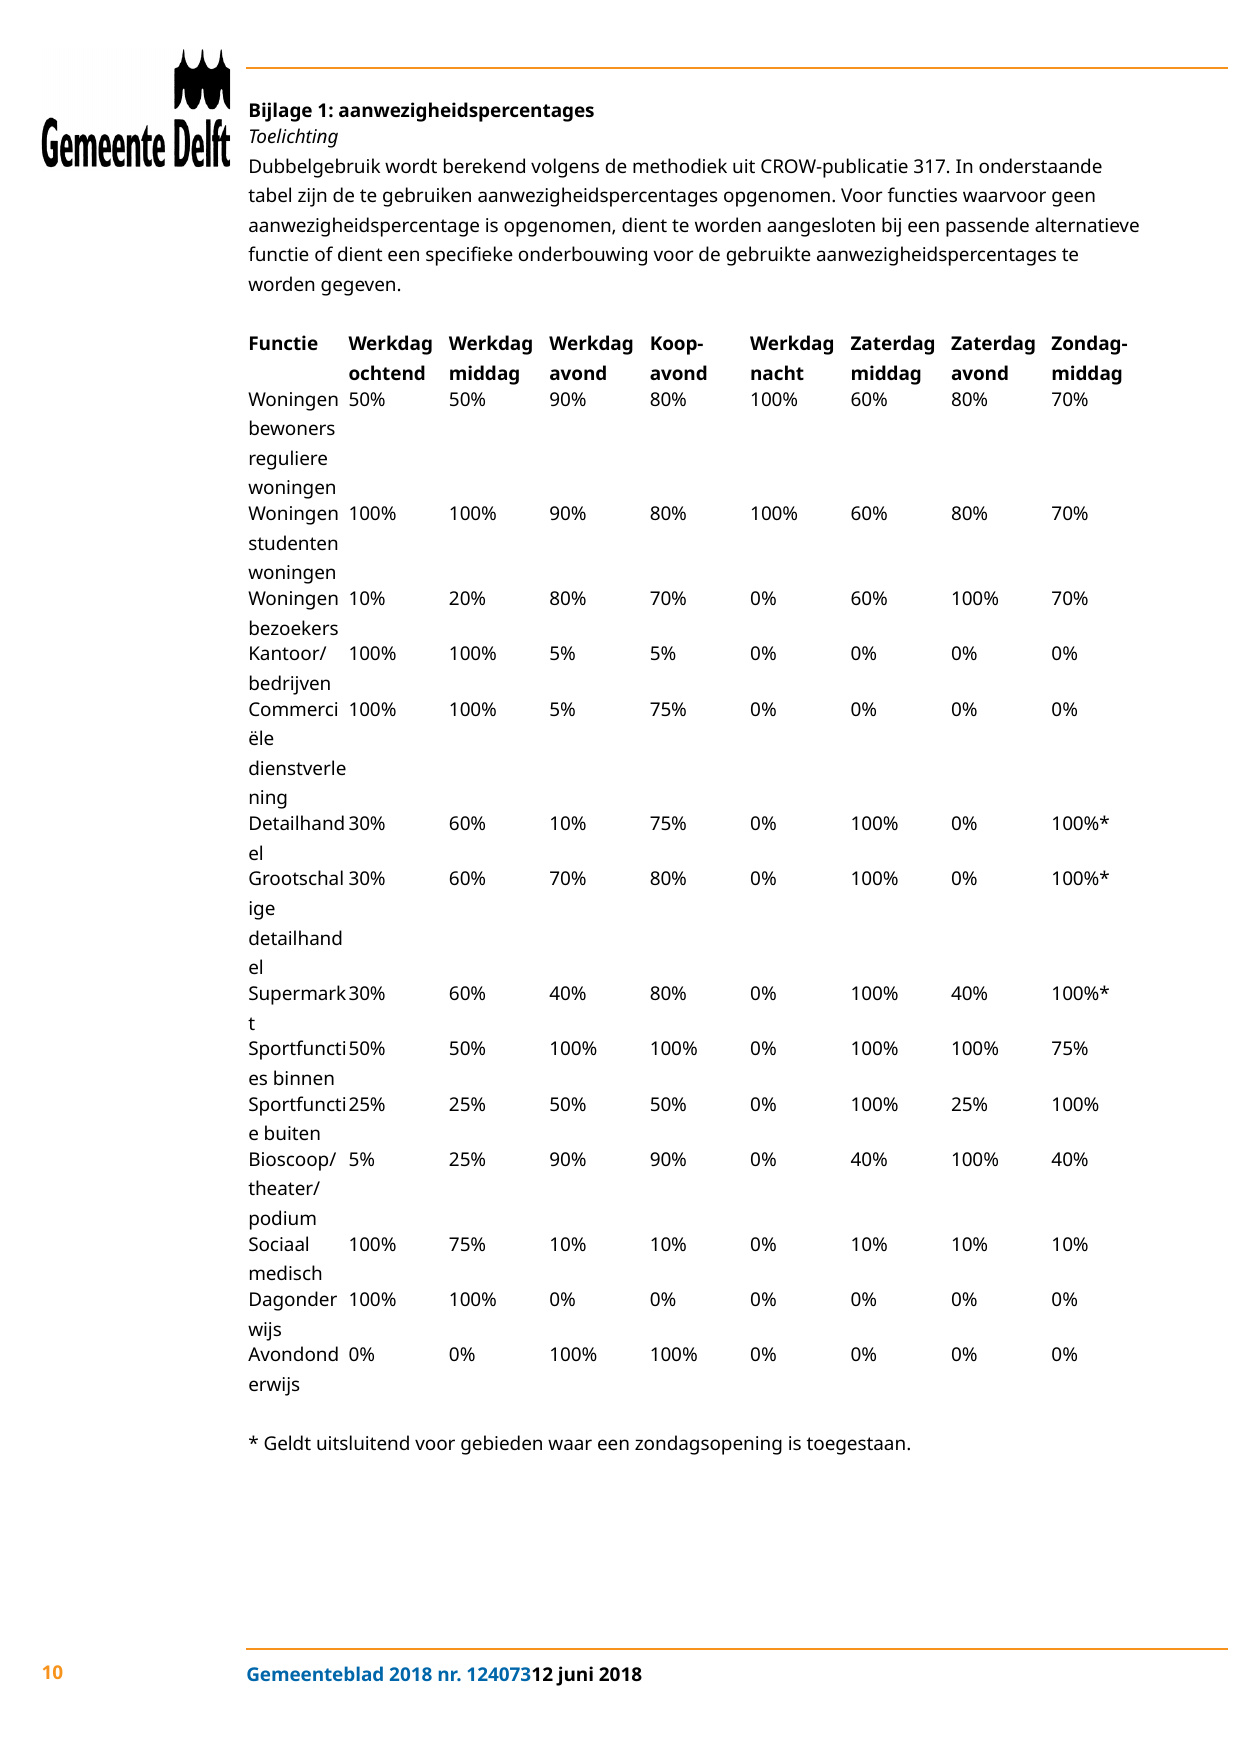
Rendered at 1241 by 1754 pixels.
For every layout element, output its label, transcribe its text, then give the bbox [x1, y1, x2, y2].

table_cell 100% [348, 500, 449, 585]
table_cell 100% [951, 1035, 1051, 1091]
table_cell 100% [1051, 1091, 1152, 1146]
table_cell 0% [750, 980, 850, 1035]
table_cell 100% [750, 500, 850, 585]
table_cell 0% [1051, 1342, 1152, 1397]
table_cell 80% [650, 866, 750, 980]
table_cell 25% [449, 1091, 549, 1146]
table_cell Kantoor/bedrijven [248, 641, 348, 696]
table_cell Detailhandel [248, 810, 348, 866]
table_cell 0% [951, 810, 1051, 866]
table_cell 100% [348, 1231, 449, 1286]
table_cell 80% [650, 386, 750, 500]
table_cell 0% [850, 1342, 951, 1397]
table_header Werkdag ochtend [348, 331, 449, 386]
table_cell 70% [1051, 386, 1152, 500]
table_cell Woningen bewoners reguliere woningen [248, 386, 348, 500]
table_cell 0% [750, 585, 850, 641]
table_cell 0% [750, 696, 850, 810]
table_cell 30% [348, 810, 449, 866]
table_cell Supermarkt [248, 980, 348, 1035]
table_cell 50% [449, 1035, 549, 1091]
table_cell 0% [951, 1286, 1051, 1342]
text Toelichting [248, 123, 1152, 149]
table_cell 100% [449, 696, 549, 810]
table_cell 40% [951, 980, 1051, 1035]
table_cell 100%* [1051, 810, 1152, 866]
table_cell 40% [1051, 1146, 1152, 1231]
table_cell 80% [549, 585, 649, 641]
table_cell 60% [449, 980, 549, 1035]
table_cell 100%* [1051, 980, 1152, 1035]
table_cell 80% [650, 500, 750, 585]
table_cell 0% [951, 641, 1051, 696]
table_cell 100% [449, 1286, 549, 1342]
table_cell 10% [650, 1231, 750, 1286]
table_cell 70% [1051, 585, 1152, 641]
table_cell 70% [650, 585, 750, 641]
table_cell Sociaal medisch [248, 1231, 348, 1286]
table_cell 0% [750, 1035, 850, 1091]
table_header Werkdag avond [549, 331, 649, 386]
table_cell Sportfunctie buiten [248, 1091, 348, 1146]
table_cell 0% [951, 696, 1051, 810]
table_cell 100% [850, 1091, 951, 1146]
text * Geldt uitsluitend voor gebieden waar een zondagsopening is toegestaan. [248, 1430, 1152, 1455]
table_cell 100% [951, 1146, 1051, 1231]
table_cell 40% [850, 1146, 951, 1231]
table_cell Woningen bezoekers [248, 585, 348, 641]
table_cell Dagonderwijs [248, 1286, 348, 1342]
text Bijlage 1: aanwezigheidspercentages [248, 95, 1152, 123]
table_cell 100% [650, 1342, 750, 1397]
table_cell Bioscoop/theater/podium [248, 1146, 348, 1231]
table_cell 0% [850, 1286, 951, 1342]
table_cell 60% [449, 866, 549, 980]
table_cell 100% [750, 386, 850, 500]
table_cell 75% [650, 810, 750, 866]
picture [41, 47, 231, 172]
table_cell 100% [850, 866, 951, 980]
table_cell 0% [449, 1342, 549, 1397]
table_cell Grootschalige detailhandel [248, 866, 348, 980]
table_cell 75% [1051, 1035, 1152, 1091]
table_cell 100% [850, 810, 951, 866]
table_cell 100% [951, 585, 1051, 641]
table_cell 100% [850, 980, 951, 1035]
table_cell 100%* [1051, 866, 1152, 980]
table_cell 100% [449, 641, 549, 696]
table_cell 50% [348, 386, 449, 500]
table_cell 5% [549, 696, 649, 810]
table_cell 0% [750, 866, 850, 980]
table_header Zaterdag avond [951, 331, 1051, 386]
table_cell 0% [750, 1146, 850, 1231]
table_cell 50% [348, 1035, 449, 1091]
table_cell 10% [348, 585, 449, 641]
table_header Werkdag middag [449, 331, 549, 386]
table_cell 30% [348, 980, 449, 1035]
table_cell 50% [449, 386, 549, 500]
table_cell 0% [1051, 696, 1152, 810]
table_cell 100% [650, 1035, 750, 1091]
table_cell 100% [348, 641, 449, 696]
table_cell 0% [549, 1286, 649, 1342]
table_cell 60% [850, 386, 951, 500]
table_cell 0% [850, 696, 951, 810]
table_cell 80% [650, 980, 750, 1035]
table_cell 0% [1051, 1286, 1152, 1342]
table_cell Commerciële dienstverlening [248, 696, 348, 810]
table_cell 0% [750, 1286, 850, 1342]
table_cell 90% [549, 386, 649, 500]
table_cell 0% [850, 641, 951, 696]
table_header Zaterdag middag [850, 331, 951, 386]
table_cell 25% [348, 1091, 449, 1146]
table_cell 80% [951, 386, 1051, 500]
table_cell 0% [750, 1091, 850, 1146]
table_cell 80% [951, 500, 1051, 585]
table_header Werkdag nacht [750, 331, 850, 386]
table_cell 0% [750, 1342, 850, 1397]
table_cell 70% [549, 866, 649, 980]
table_cell Woningen studentenwoningen [248, 500, 348, 585]
table_cell 5% [348, 1146, 449, 1231]
text Dubbelgebruik wordt berekend volgens de methodiek uit CROW-publicatie 317. In onderstaande tabel zijn de te gebruiken aanwezigheidspercentages opgenomen. Voor functies waarvoor geen aanwezigheidspercentage is opgenomen, dient te worden aangesloten bij een passende alternatieve functie of dient een specifieke onderbouwing voor de gebruikte aanwezigheidspercentages te worden gegeven. [248, 153, 1152, 297]
table_cell 60% [850, 500, 951, 585]
table_cell 5% [650, 641, 750, 696]
table_cell 0% [650, 1286, 750, 1342]
table_cell 75% [449, 1231, 549, 1286]
table_cell 50% [549, 1091, 649, 1146]
table_cell 0% [750, 810, 850, 866]
table_cell 90% [650, 1146, 750, 1231]
table_cell Avondonderwijs [248, 1342, 348, 1397]
table_cell 50% [650, 1091, 750, 1146]
table_cell 70% [1051, 500, 1152, 585]
table_cell 40% [549, 980, 649, 1035]
table_cell 100% [348, 1286, 449, 1342]
table_cell 60% [850, 585, 951, 641]
table_cell 5% [549, 641, 649, 696]
table_cell 30% [348, 866, 449, 980]
table_cell 0% [750, 1231, 850, 1286]
table_cell 0% [951, 1342, 1051, 1397]
table_cell 10% [1051, 1231, 1152, 1286]
table_cell 75% [650, 696, 750, 810]
table_cell 100% [449, 500, 549, 585]
table_cell 100% [348, 696, 449, 810]
table_cell 0% [951, 866, 1051, 980]
table_cell 10% [549, 810, 649, 866]
table_header Functie [248, 331, 348, 386]
table_cell 90% [549, 500, 649, 585]
table_cell 90% [549, 1146, 649, 1231]
table_cell 0% [750, 641, 850, 696]
table_cell 100% [549, 1342, 649, 1397]
table_cell 10% [850, 1231, 951, 1286]
table_cell 60% [449, 810, 549, 866]
table_cell 25% [951, 1091, 1051, 1146]
table_cell 10% [951, 1231, 1051, 1286]
table_cell 20% [449, 585, 549, 641]
table_cell 0% [348, 1342, 449, 1397]
table_cell 10% [549, 1231, 649, 1286]
table_cell 100% [549, 1035, 649, 1091]
table_header Zondag- middag [1051, 331, 1152, 386]
table_header Koop- avond [650, 331, 750, 386]
table_cell 25% [449, 1146, 549, 1231]
table_cell Sportfuncties binnen [248, 1035, 348, 1091]
table_cell 100% [850, 1035, 951, 1091]
table_cell 0% [1051, 641, 1152, 696]
